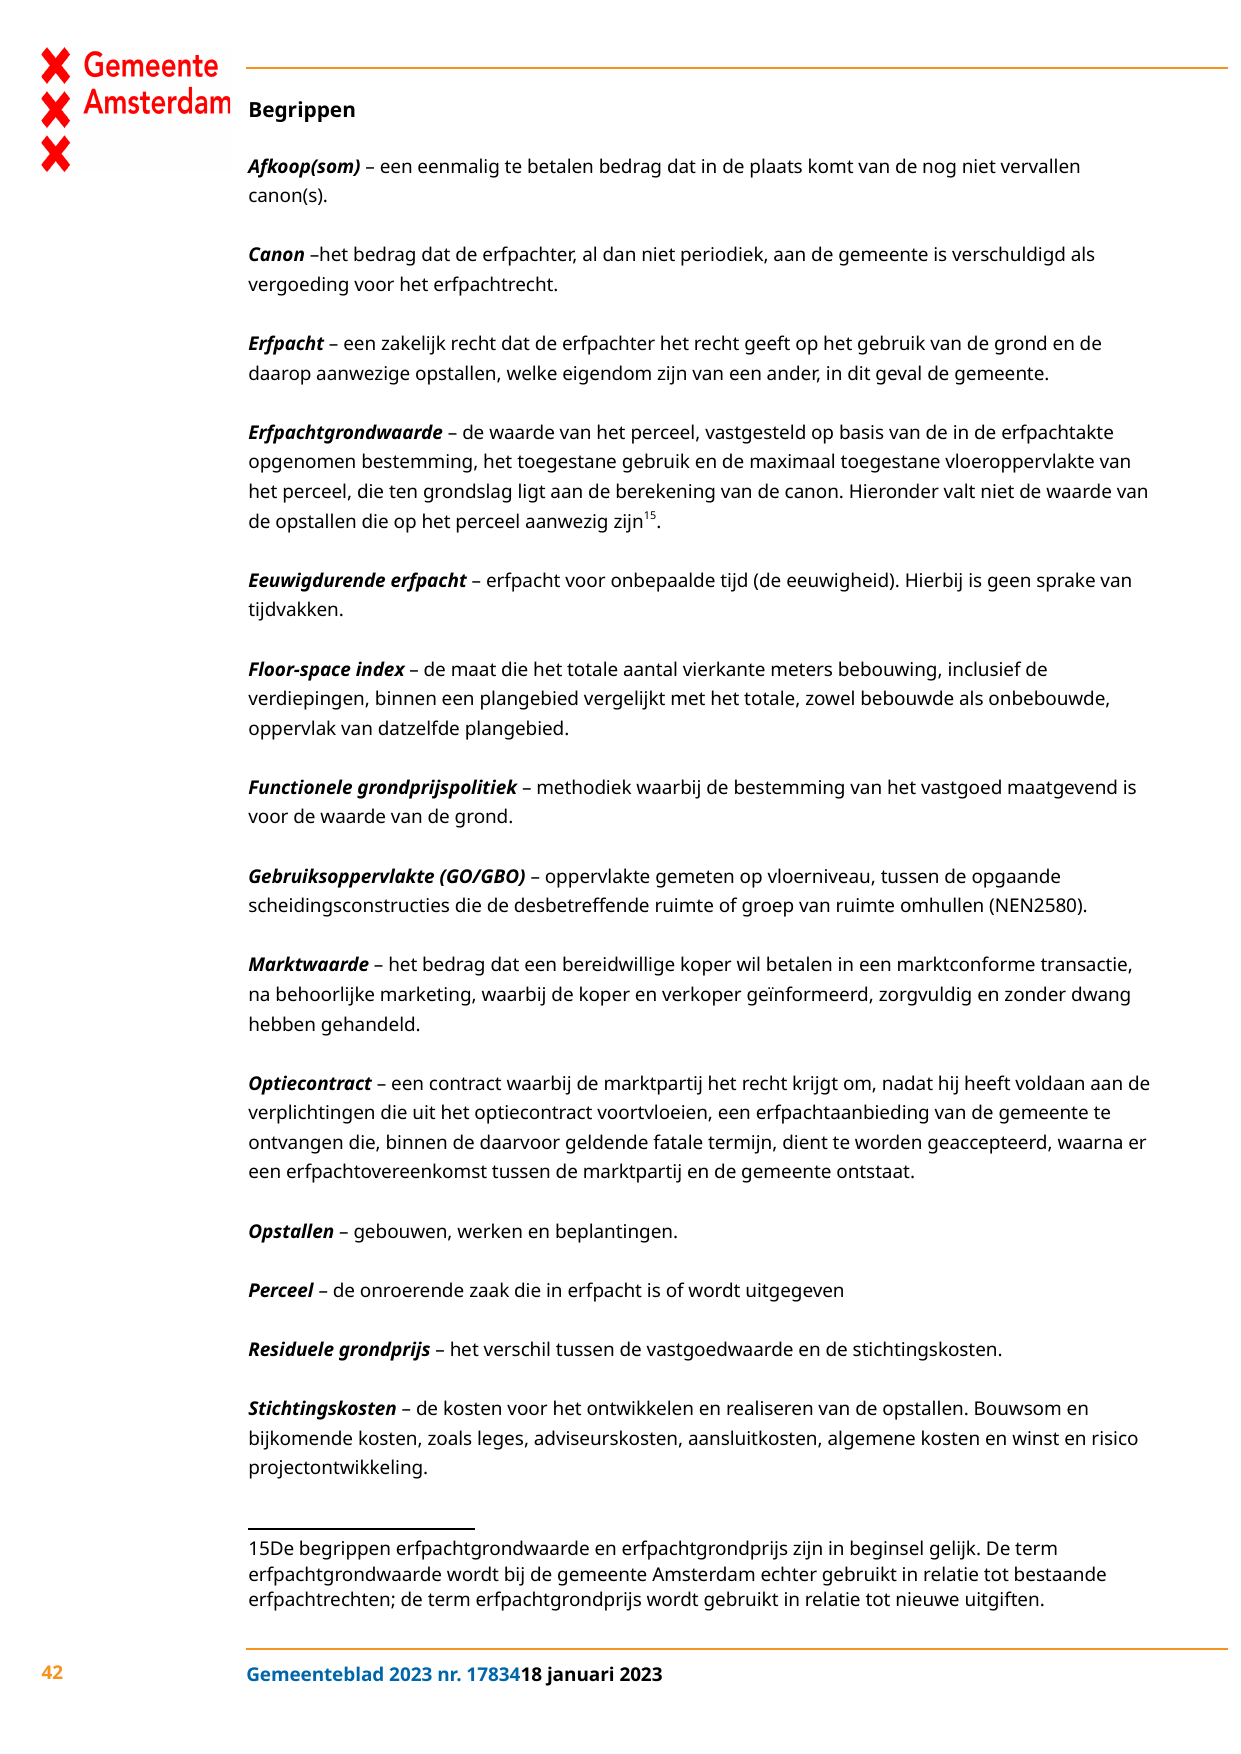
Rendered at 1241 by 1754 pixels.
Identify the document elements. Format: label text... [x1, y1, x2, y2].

text Marktwaarde – het bedrag dat een bereidwillige koper wil betalen in een marktconforme transactie, na behoorlijke marketing, waarbij de koper en verkoper geïnformeerd, zorgvuldig en zonder dwang hebben gehandeld. [248, 952, 1152, 1037]
text Gebruiksoppervlakte (GO/GBO) – oppervlakte gemeten op vloerniveau, tussen de opgaande scheidingsconstructies die de desbetreffende ruimte of groep van ruimte omhullen (NEN2580). [248, 863, 1152, 918]
text Functionele grondprijspolitiek – methodiek waarbij de bestemming van het vastgoed maatgevend is voor de waarde van de grond. [248, 774, 1152, 829]
text Perceel – de onroerende zaak die in erfpacht is of wordt uitgegeven [248, 1277, 1152, 1303]
text De begrippen erfpachtgrondwaarde en erfpachtgrondprijs zijn in beginsel gelijk. De term erfpachtgrondwaarde wordt bij de gemeente Amsterdam echter gebruikt in relatie tot bestaande erfpachtrechten; de term erfpachtgrondprijs wordt gebruikt in relatie tot nieuwe uitgiften. [248, 1535, 1152, 1612]
picture [41, 47, 231, 172]
text Floor-space index – de maat die het totale aantal vierkante meters bebouwing, inclusief de verdiepingen, binnen een plangebied vergelijkt met het totale, zowel bebouwde als onbebouwde, oppervlak van datzelfde plangebied. [248, 656, 1152, 741]
text Stichtingskosten – de kosten voor het ontwikkelen en realiseren van de opstallen. Bouwsom en bijkomende kosten, zoals leges, adviseurskosten, aansluitkosten, algemene kosten en winst en risico projectontwikkeling. [248, 1395, 1152, 1480]
text Opstallen – gebouwen, werken en beplantingen. [248, 1218, 1152, 1244]
text Afkoop(som) – een eenmalig te betalen bedrag dat in de plaats komt van de nog niet vervallen canon(s). [248, 153, 1152, 208]
text Begrippen [248, 95, 1152, 123]
text Canon –het bedrag dat de erfpachter, al dan niet periodiek, aan de gemeente is verschuldigd als vergoeding voor het erfpachtrecht. [248, 242, 1152, 297]
text Erfpacht – een zakelijk recht dat de erfpachter het recht geeft op het gebruik van de grond en de daarop aanwezige opstallen, welke eigendom zijn van een ander, in dit geval de gemeente. [248, 330, 1152, 386]
text Eeuwigdurende erfpacht – erfpacht voor onbepaalde tijd (de eeuwigheid). Hierbij is geen sprake van tijdvakken. [248, 567, 1152, 622]
text Optiecontract – een contract waarbij de marktpartij het recht krijgt om, nadat hij heeft voldaan aan de verplichtingen die uit het optiecontract voortvloeien, een erfpachtaanbieding van de gemeente te ontvangen die, binnen de daarvoor geldende fatale termijn, dient te worden geaccepteerd, waarna er een erfpachtovereenkomst tussen de marktpartij en de gemeente ontstaat. [248, 1070, 1152, 1184]
text Residuele grondprijs – het verschil tussen de vastgoedwaarde en de stichtingskosten. [248, 1336, 1152, 1362]
text Erfpachtgrondwaarde – de waarde van het perceel, vastgesteld op basis van de in de erfpachtakte opgenomen bestemming, het toegestane gebruik en de maximaal toegestane vloeroppervlakte van het perceel, die ten grondslag ligt aan de berekening van de canon. Hieronder valt niet de waarde van de opstallen die op het perceel aanwezig zijn. [248, 419, 1152, 534]
